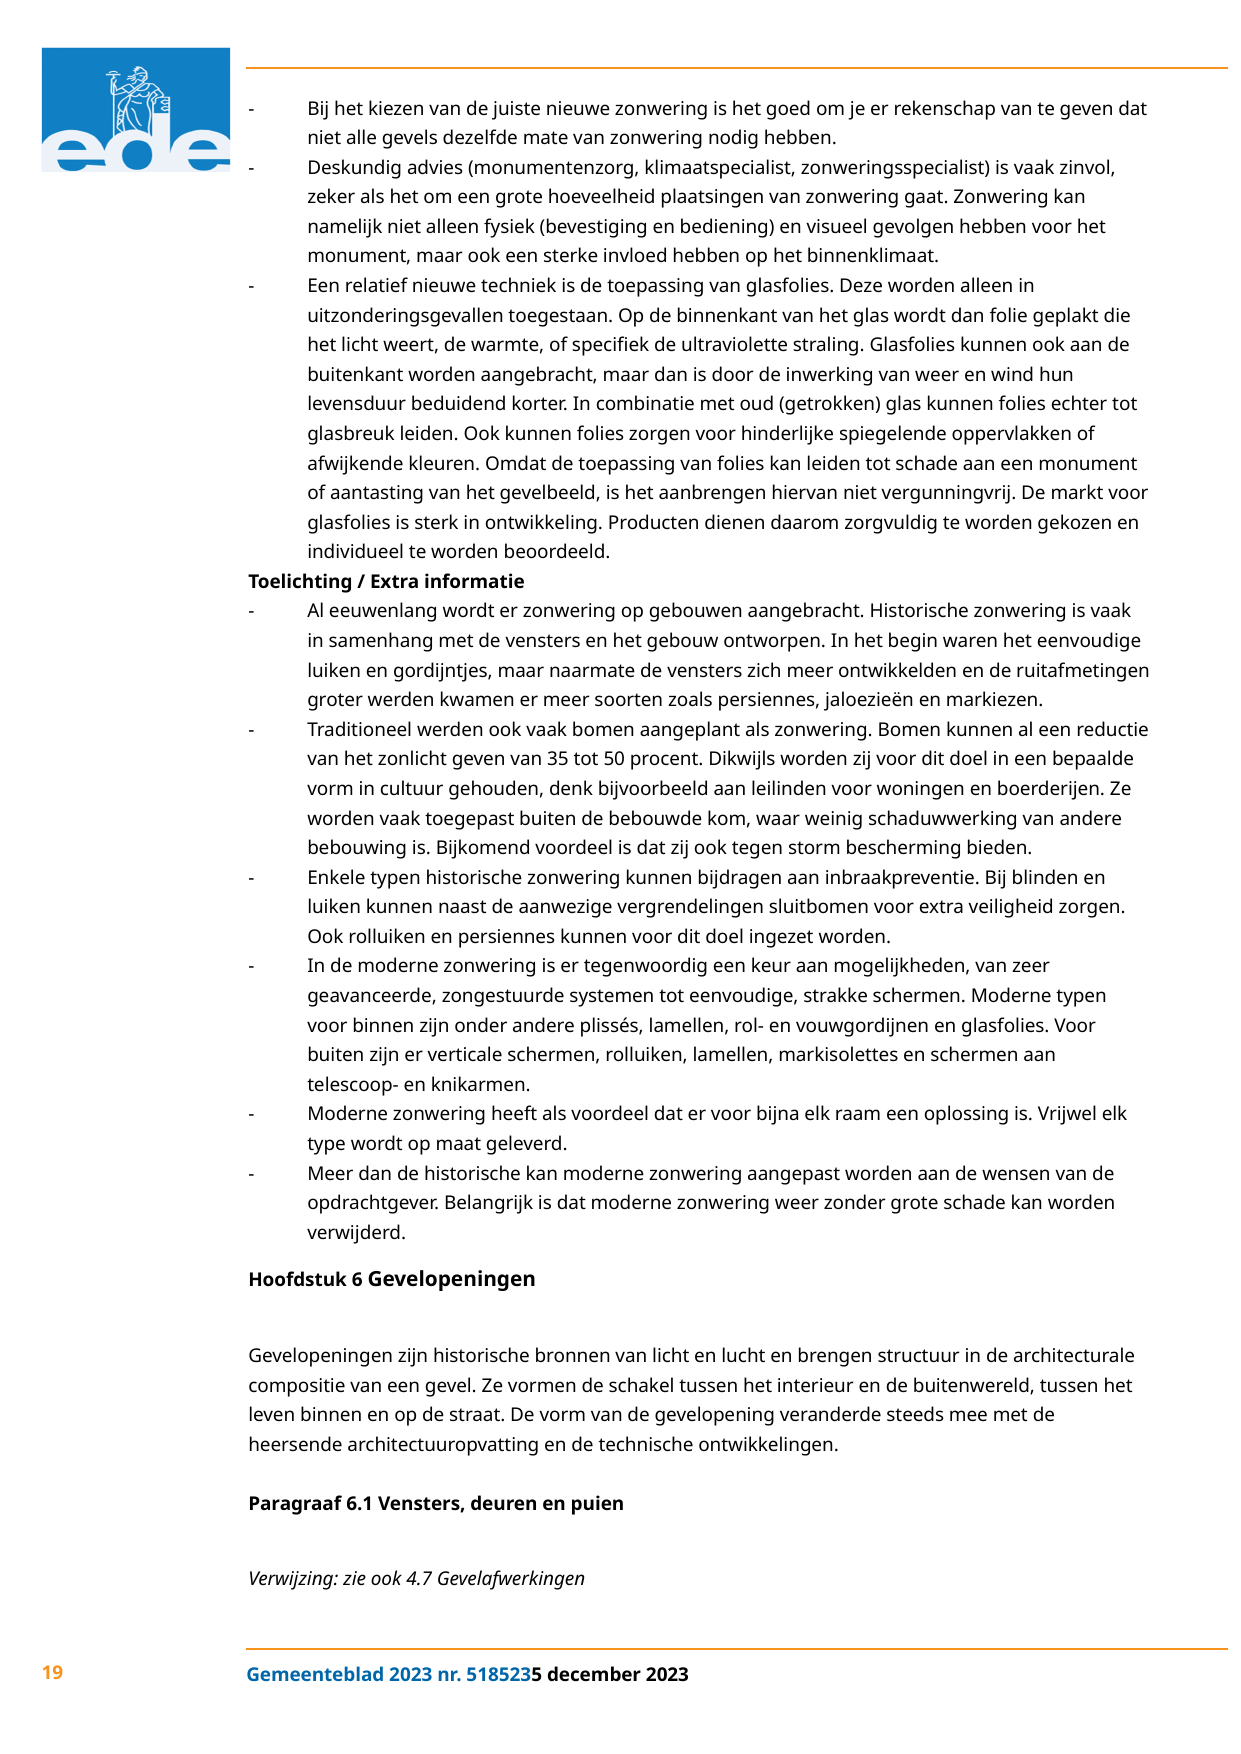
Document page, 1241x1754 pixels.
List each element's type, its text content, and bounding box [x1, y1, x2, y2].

list Meer dan de historische kan moderne zonwering aangepast worden aan de wensen van de opdrachtgever. Belangrijk is dat moderne zonwering weer zonder grote schade kan worden verwijderd. [248, 1160, 1152, 1245]
picture [41, 47, 231, 172]
list Enkele typen historische zonwering kunnen bijdragen aan inbraakpreventie. Bij blinden en luiken kunnen naast de aanwezige vergrendelingen sluitbomen voor extra veiligheid zorgen. Ook rolluiken en persiennes kunnen voor dit doel ingezet worden. [248, 864, 1152, 949]
list Al eeuwenlang wordt er zonwering op gebouwen aangebracht. Historische zonwering is vaak in samenhang met de vensters en het gebouw ontworpen. In het begin waren het eenvoudige luiken en gordijntjes, maar naarmate de vensters zich meer ontwikkelden en de ruitafmetingen groter werden kwamen er meer soorten zoals persiennes, jaloezieën en markiezen. [248, 598, 1152, 712]
list Bij het kiezen van de juiste nieuwe zonwering is het goed om je er rekenschap van te geven dat niet alle gevels dezelfde mate van zonwering nodig hebben. [248, 95, 1152, 150]
text Toelichting / Extra informatie [248, 568, 1152, 594]
text Gevelopeningen zijn historische bronnen van licht en lucht en brengen structuur in de architecturale compositie van een gevel. Ze vormen de schakel tussen het interieur en de buitenwereld, tussen het leven binnen en op de straat. De vorm van de gevelopening veranderde steeds mee met de heersende architectuuropvatting en de technische ontwikkelingen. [248, 1342, 1152, 1457]
list In de moderne zonwering is er tegenwoordig een keur aan mogelijkheden, van zeer geavanceerde, zongestuurde systemen tot eenvoudige, strakke schermen. Moderne typen voor binnen zijn onder andere plissés, lamellen, rol- en vouwgordijnen en glasfolies. Voor buiten zijn er verticale schermen, rolluiken, lamellen, markisolettes en schermen aan telescoop- en knikarmen. [248, 953, 1152, 1097]
text Hoofdstuk 6 Gevelopeningen [248, 1264, 1152, 1293]
text Paragraaf 6.1 Vensters, deuren en puien [248, 1490, 1152, 1516]
text Verwijzing: zie ook 4.7 Gevelafwerkingen [248, 1565, 1152, 1591]
list Traditioneel werden ook vaak bomen aangeplant als zonwering. Bomen kunnen al een reductie van het zonlicht geven van 35 tot 50 procent. Dikwijls worden zij voor dit doel in een bepaalde vorm in cultuur gehouden, denk bijvoorbeeld aan leilinden voor woningen en boerderijen. Ze worden vaak toegepast buiten de bebouwde kom, waar weinig schaduwwerking van andere bebouwing is. Bijkomend voordeel is dat zij ook tegen storm bescherming bieden. [248, 716, 1152, 860]
list Een relatief nieuwe techniek is de toepassing van glasfolies. Deze worden alleen in uitzonderingsgevallen toegestaan. Op de binnenkant van het glas wordt dan folie geplakt die het licht weert, de warmte, of specifiek de ultraviolette straling. Glasfolies kunnen ook aan de buitenkant worden aangebracht, maar dan is door de inwerking van weer en wind hun levensduur beduidend korter. In combinatie met oud (getrokken) glas kunnen folies echter tot glasbreuk leiden. Ook kunnen folies zorgen voor hinderlijke spiegelende oppervlakken of afwijkende kleuren. Omdat de toepassing van folies kan leiden tot schade aan een monument of aantasting van het gevelbeeld, is het aanbrengen hiervan niet vergunningvrij. De markt voor glasfolies is sterk in ontwikkeling. Producten dienen daarom zorgvuldig te worden gekozen en individueel te worden beoordeeld. [248, 272, 1152, 564]
list Moderne zonwering heeft als voordeel dat er voor bijna elk raam een oplossing is. Vrijwel elk type wordt op maat geleverd. [248, 1101, 1152, 1156]
list Deskundig advies (monumentenzorg, klimaatspecialist, zonweringsspecialist) is vaak zinvol, zeker als het om een grote hoeveelheid plaatsingen van zonwering gaat. Zonwering kan namelijk niet alleen fysiek (bevestiging en bediening) en visueel gevolgen hebben voor het monument, maar ook een sterke invloed hebben op het binnenklimaat. [248, 154, 1152, 268]
